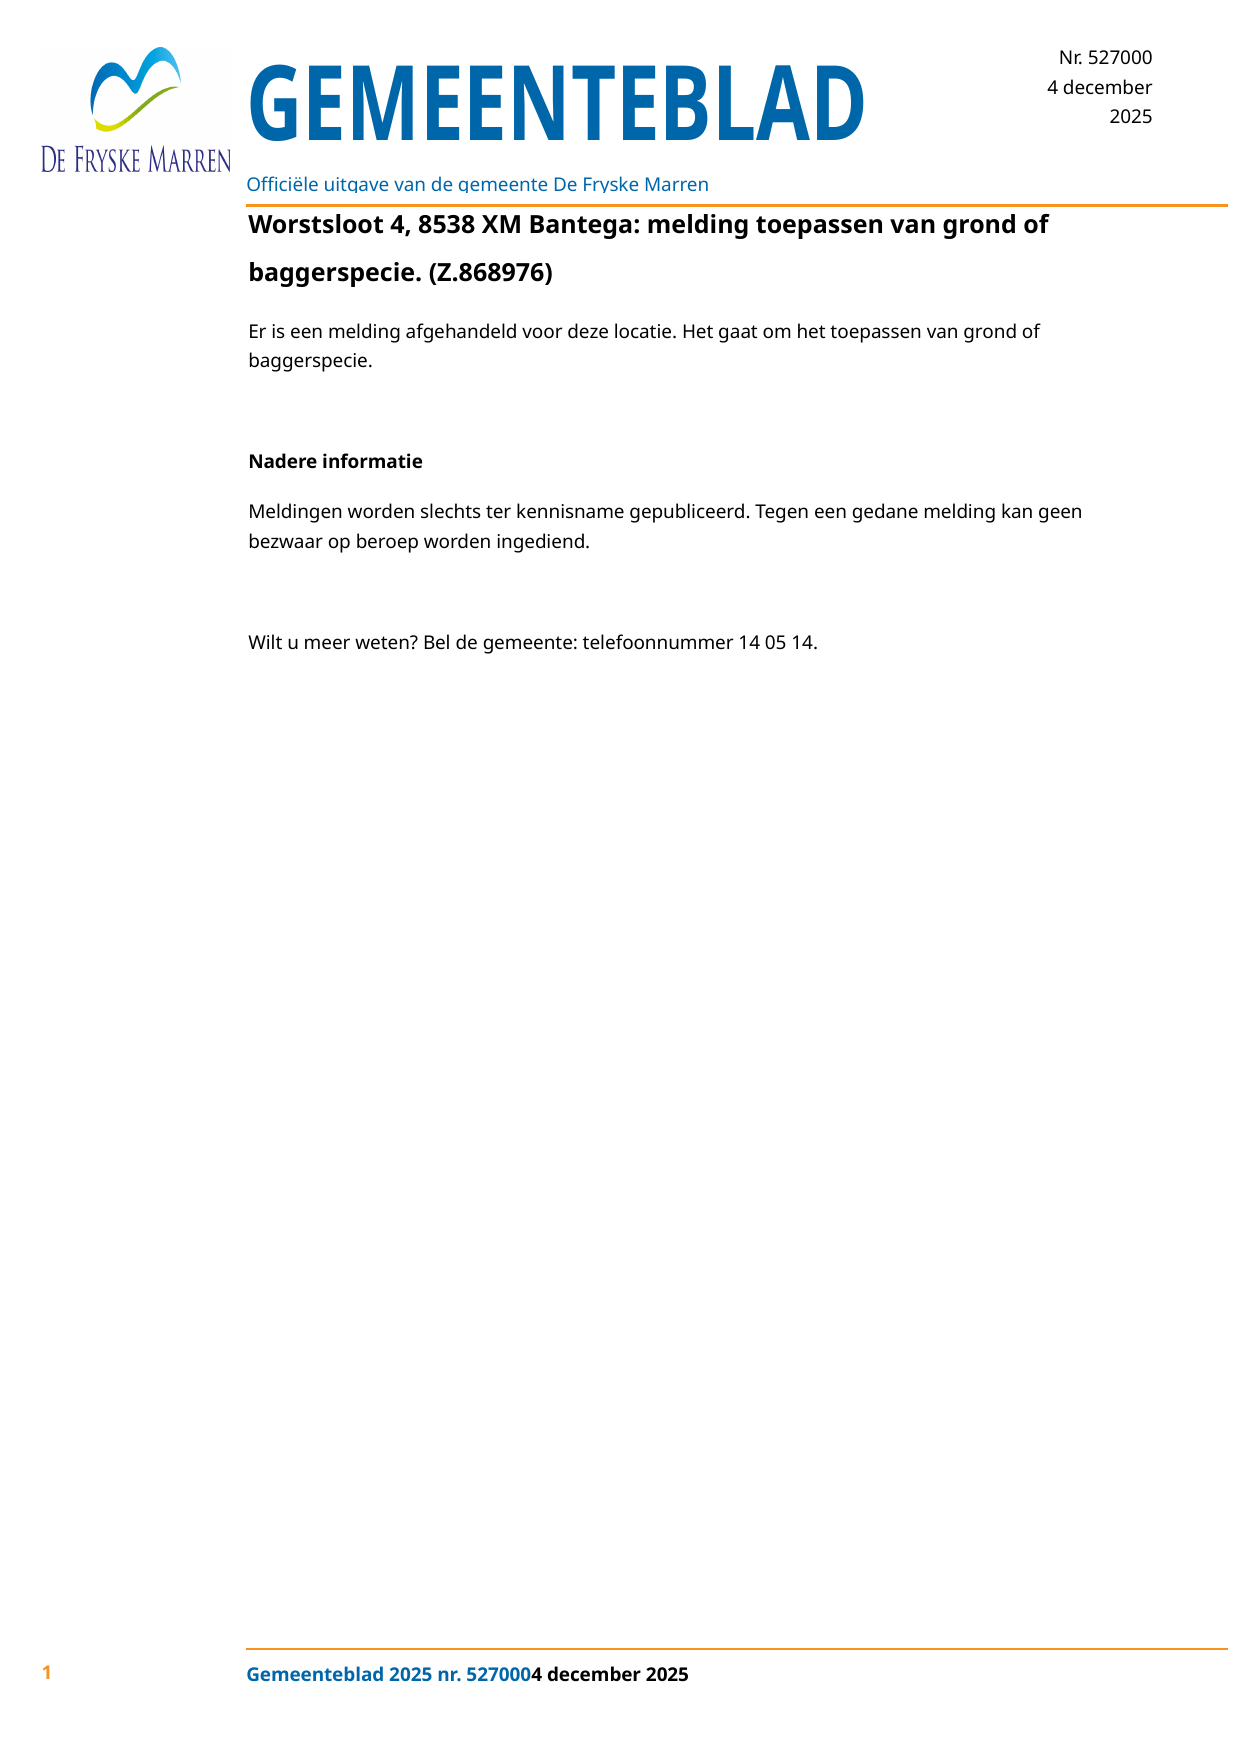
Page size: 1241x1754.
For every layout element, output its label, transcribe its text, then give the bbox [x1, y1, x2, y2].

picture [41, 47, 231, 172]
text Er is een melding afgehandeld voor deze locatie. Het gaat om het toepassen van grond of baggerspecie. [248, 318, 1152, 373]
text Wilt u meer weten? Bel de gemeente: telefoonnummer 14 05 14. [248, 629, 1152, 655]
text Worstsloot 4, 8538 XM Bantega: melding toepassen van grond of baggerspecie. (Z.868976) [248, 207, 1152, 288]
text Nadere informatie [248, 448, 1152, 474]
text Meldingen worden slechts ter kennisname gepubliceerd. Tegen een gedane melding kan geen bezwaar op beroep worden ingediend. [248, 499, 1152, 554]
